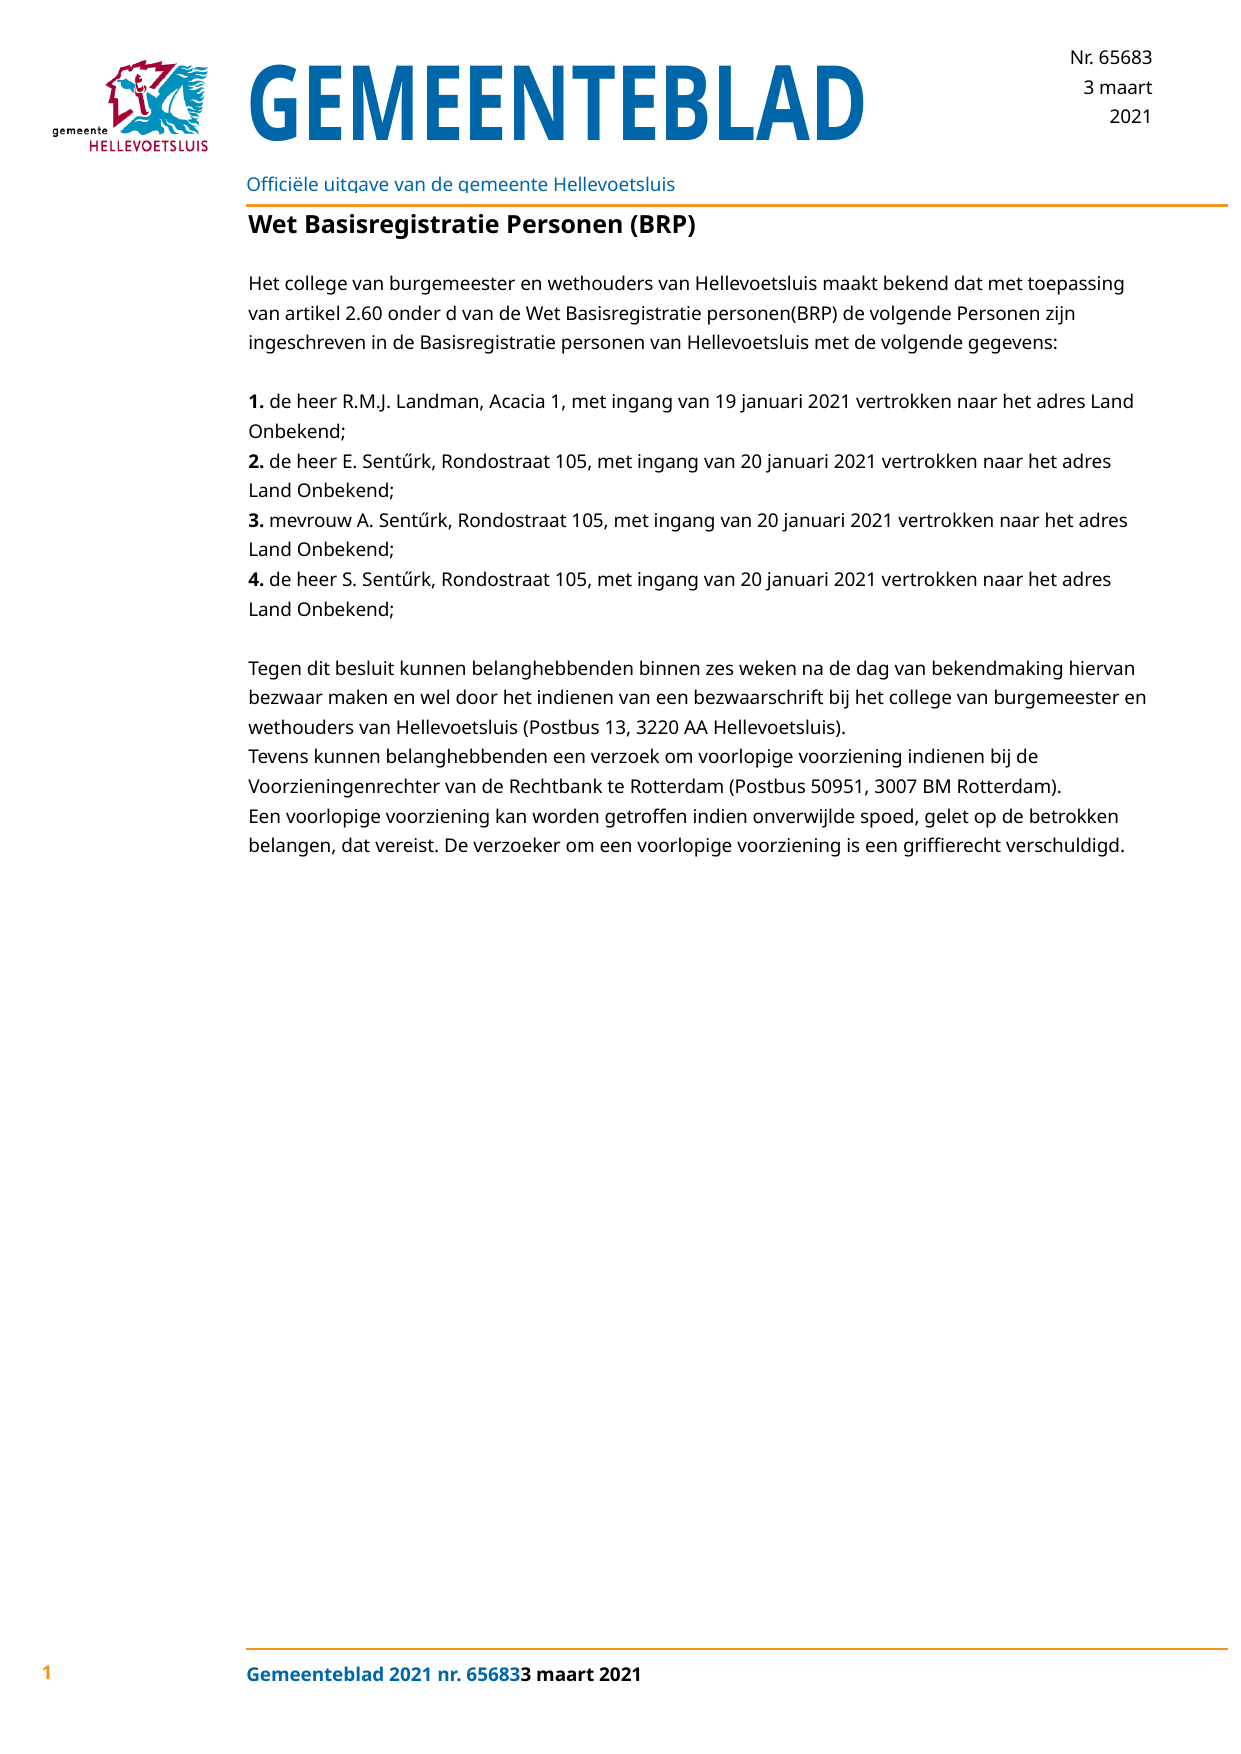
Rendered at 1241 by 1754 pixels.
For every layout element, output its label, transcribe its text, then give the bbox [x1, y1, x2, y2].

text 1. de heer R.M.J. Landman, Acacia 1, met ingang van 19 januari 2021 vertrokken naar het adres Land Onbekend; [248, 389, 1152, 444]
text Wet Basisregistratie Personen (BRP) [248, 207, 1152, 241]
picture [41, 47, 231, 172]
text Een voorlopige voorziening kan worden getroffen indien onverwijlde spoed, gelet op de betrokken belangen, dat vereist. De verzoeker om een voorlopige voorziening is een griffierecht verschuldigd. [248, 803, 1152, 858]
text 4. de heer S. Sentűrk, Rondostraat 105, met ingang van 20 januari 2021 vertrokken naar het adres Land Onbekend; [248, 566, 1152, 621]
text 2. de heer E. Sentűrk, Rondostraat 105, met ingang van 20 januari 2021 vertrokken naar het adres Land Onbekend; [248, 448, 1152, 503]
text 3. mevrouw A. Sentűrk, Rondostraat 105, met ingang van 20 januari 2021 vertrokken naar het adres Land Onbekend; [248, 507, 1152, 562]
text Tevens kunnen belanghebbenden een verzoek om voorlopige voorziening indienen bij de Voorzieningenrechter van de Rechtbank te Rotterdam (Postbus 50951, 3007 BM Rotterdam). [248, 744, 1152, 799]
text Tegen dit besluit kunnen belanghebbenden binnen zes weken na de dag van bekendmaking hiervan bezwaar maken en wel door het indienen van een bezwaarschrift bij het college van burgemeester en wethouders van Hellevoetsluis (Postbus 13, 3220 AA Hellevoetsluis). [248, 655, 1152, 740]
text Het college van burgemeester en wethouders van Hellevoetsluis maakt bekend dat met toepassing van artikel 2.60 onder d van de Wet Basisregistratie personen(BRP) de volgende Personen zijn ingeschreven in de Basisregistratie personen van Hellevoetsluis met de volgende gegevens: [248, 270, 1152, 355]
